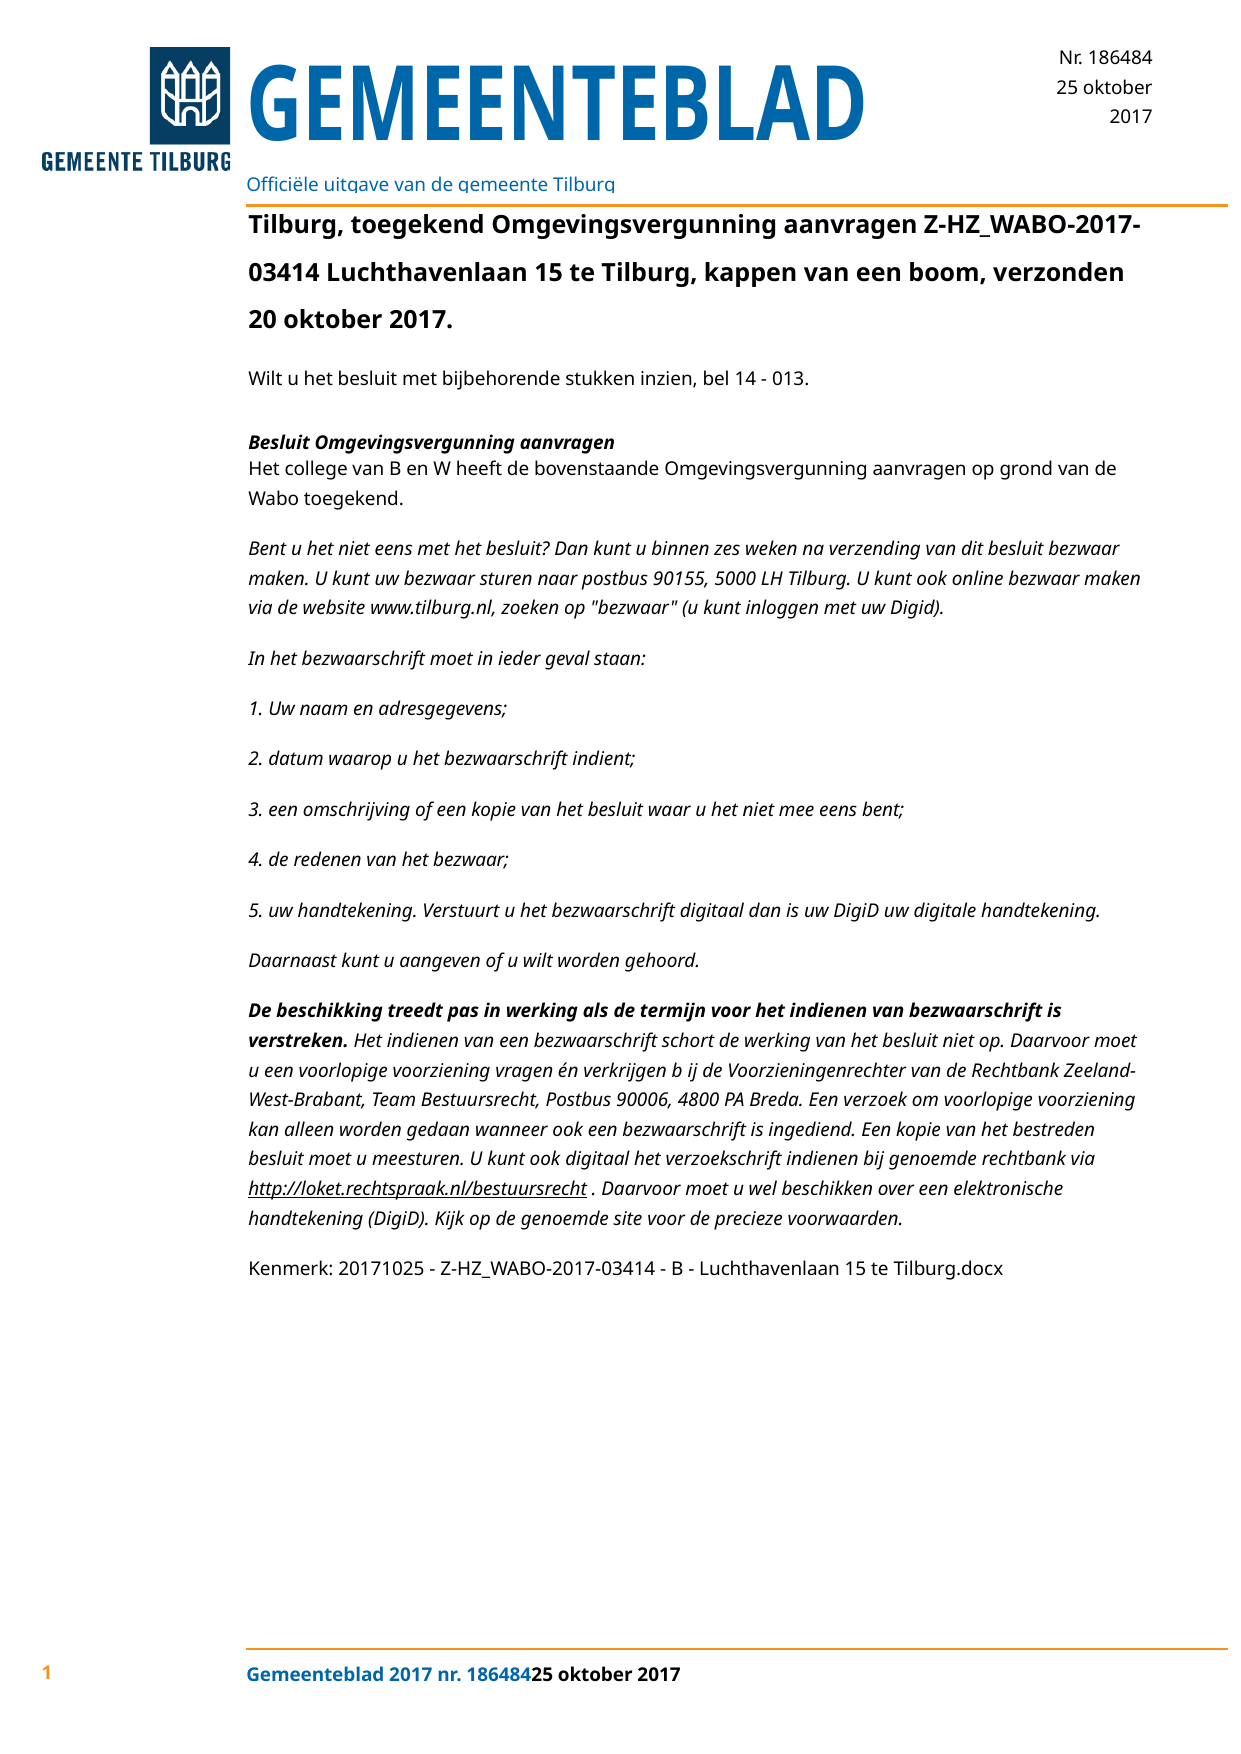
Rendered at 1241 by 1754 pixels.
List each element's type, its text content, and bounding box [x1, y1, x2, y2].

text In het bezwaarschrift moet in ieder geval staan: [248, 645, 1152, 671]
text Bent u het niet eens met het besluit? Dan kunt u binnen zes weken na verzending van dit besluit bezwaar maken. U kunt uw bezwaar sturen naar postbus 90155, 5000 LH Tilburg. U kunt ook online bezwaar maken via de website www.tilburg.nl, zoeken op "bezwaar" (u kunt inloggen met uw Digid). [248, 535, 1152, 620]
picture [41, 47, 231, 172]
text 1. Uw naam en adresgegevens; [248, 695, 1152, 721]
text De beschikking treedt pas in werking als de termijn voor het indienen van bezwaarschrift is verstreken. Het indienen van een bezwaarschrift schort de werking van het besluit niet op. Daarvoor moet u een voorlopige voorziening vragen én verkrijgen b ij de Voorzieningenrechter van de Rechtbank Zeeland-West-Brabant, Team Bestuursrecht, Postbus 90006, 4800 PA Breda. Een verzoek om voorlopige voorziening kan alleen worden gedaan wanneer ook een bezwaarschrift is ingediend. Een kopie van het bestreden besluit moet u meesturen. U kunt ook digitaal het verzoekschrift indienen bij genoemde rechtbank via http://loket.rechtspraak.nl/bestuursrecht . Daarvoor moet u wel beschikken over een elektronische handtekening (DigiD). Kijk op de genoemde site voor de precieze voorwaarden. [248, 998, 1152, 1231]
text 2. datum waarop u het bezwaarschrift indient; [248, 746, 1152, 771]
text 3. een omschrijving of een kopie van het besluit waar u het niet mee eens bent; [248, 796, 1152, 822]
text Tilburg, toegekend Omgevingsvergunning aanvragen Z-HZ_WABO-2017-03414 Luchthavenlaan 15 te Tilburg, kappen van een boom, verzonden 20 oktober 2017. [248, 207, 1152, 336]
text Daarnaast kunt u aangeven of u wilt worden gehoord. [248, 947, 1152, 973]
text Wilt u het besluit met bijbehorende stukken inzien, bel 14 - 013. [248, 366, 1152, 391]
text 5. uw handtekening. Verstuurt u het bezwaarschrift digitaal dan is uw DigiD uw digitale handtekening. [248, 897, 1152, 923]
text Het college van B en W heeft de bovenstaande Omgevingsvergunning aanvragen op grond van de Wabo toegekend. [248, 455, 1152, 511]
text 4. de redenen van het bezwaar; [248, 846, 1152, 872]
text Kenmerk: 20171025 - Z-HZ_WABO-2017-03414 - B - Luchthavenlaan 15 te Tilburg.docx [248, 1255, 1152, 1281]
text Besluit Omgevingsvergunning aanvragen [248, 429, 1152, 455]
